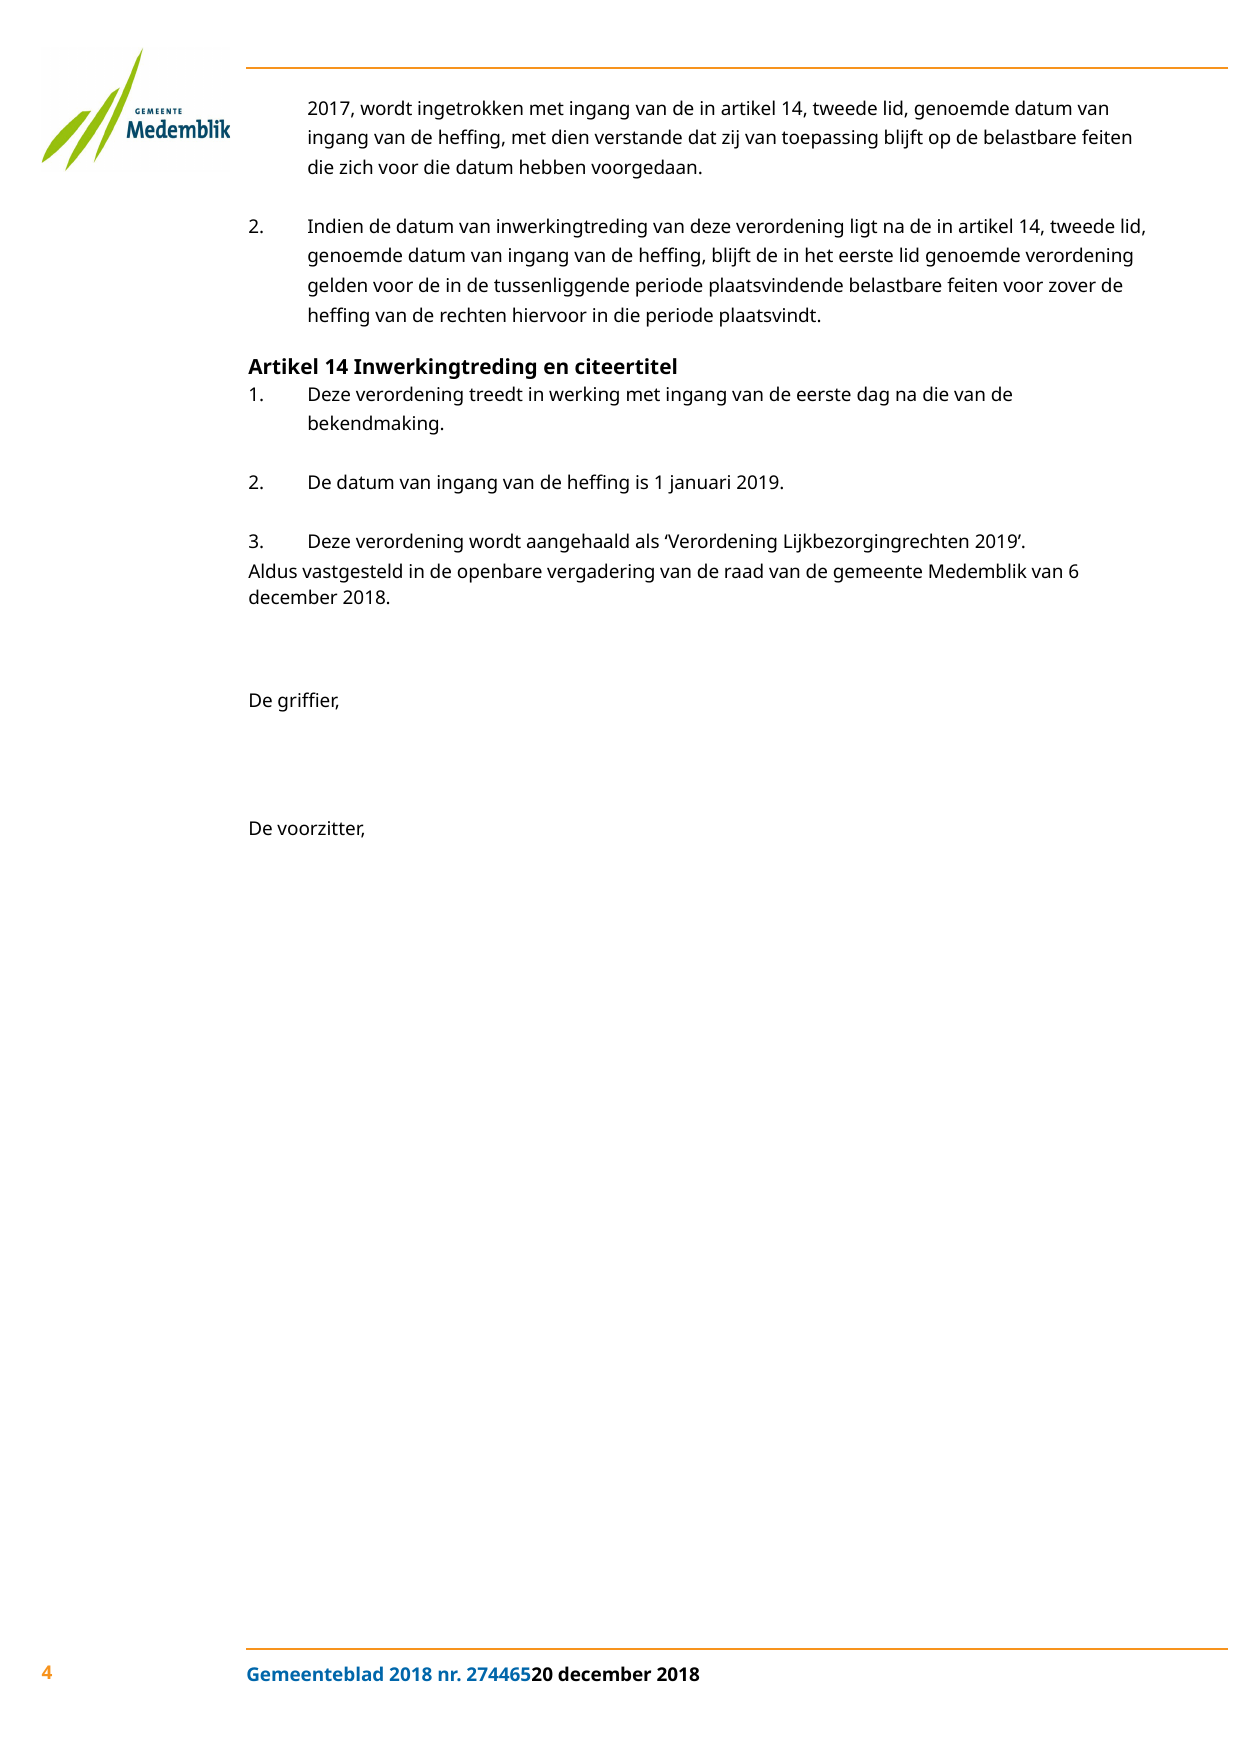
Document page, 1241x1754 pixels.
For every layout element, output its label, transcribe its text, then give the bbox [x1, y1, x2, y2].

text Artikel 14 Inwerkingtreding en citeertitel [248, 352, 1152, 381]
list 2017, wordt ingetrokken met ingang van de in artikel 14, tweede lid, genoemde datum van ingang van de heffing, met dien verstande dat zij van toepassing blijft op de belastbare feiten die zich voor die datum hebben voorgedaan. [248, 95, 1152, 180]
text De griffier, [248, 687, 1152, 713]
list Deze verordening treedt in werking met ingang van de eerste dag na die van de bekendmaking. [248, 381, 1152, 436]
picture [41, 47, 231, 172]
text De voorzitter, [248, 816, 1152, 841]
text Aldus vastgesteld in de openbare vergadering van de raad van de gemeente Medemblik van 6 december 2018. [248, 558, 1152, 610]
list Indien de datum van inwerkingtreding van deze verordening ligt na de in artikel 14, tweede lid, genoemde datum van ingang van de heffing, blijft de in het eerste lid genoemde verordening gelden voor de in de tussenliggende periode plaatsvindende belastbare feiten voor zover de heffing van de rechten hiervoor in die periode plaatsvindt. [248, 213, 1152, 328]
list Deze verordening wordt aangehaald als ‘Verordening Lijkbezorgingrechten 2019’. [248, 529, 1152, 554]
list De datum van ingang van de heffing is 1 januari 2019. [248, 469, 1152, 495]
